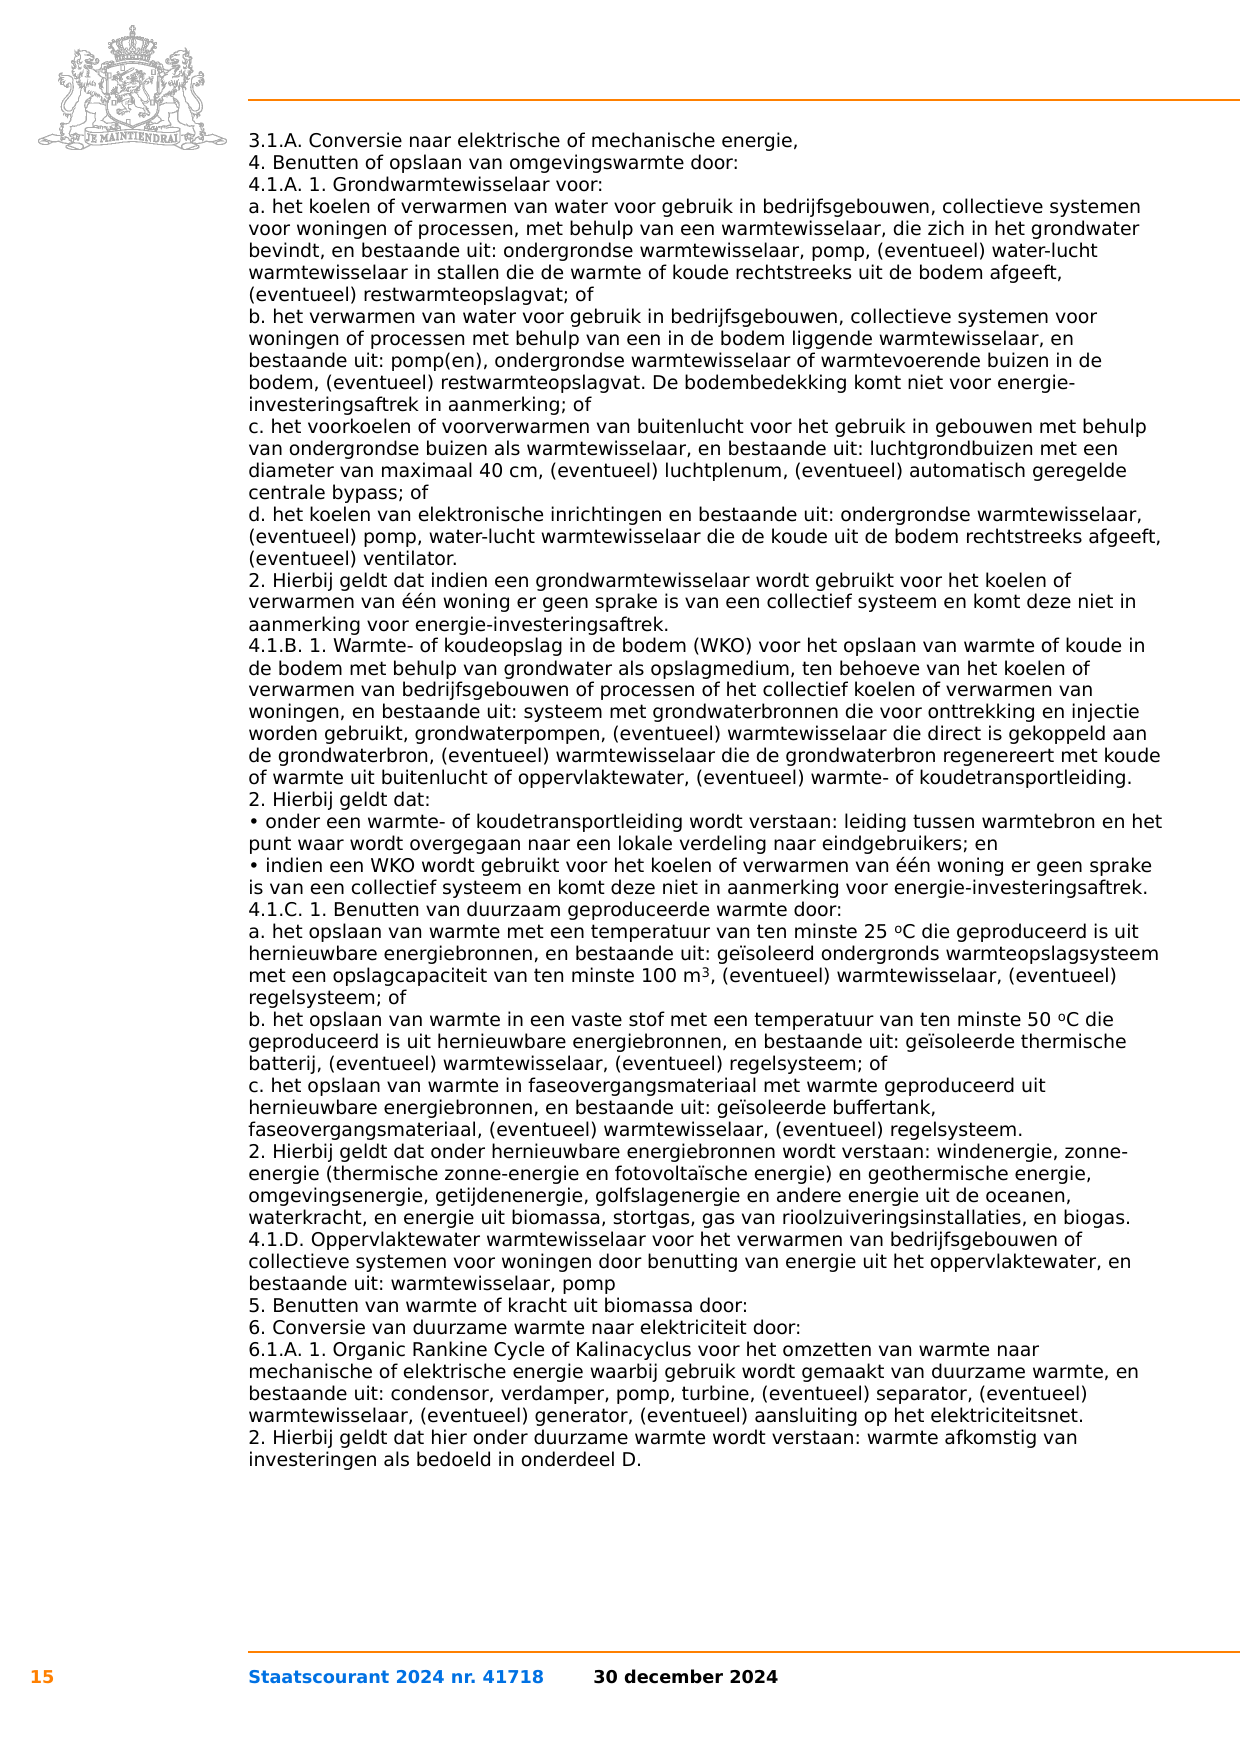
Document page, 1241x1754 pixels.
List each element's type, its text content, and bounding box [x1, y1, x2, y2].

text 5. Benutten van warmte of kracht uit biomassa door: [248, 1295, 1163, 1317]
text b. het opslaan van warmte in een vaste stof met een temperatuur van ten minste 50 oC die geproduceerd is uit hernieuwbare energiebronnen, en bestaande uit: geïsoleerde thermische batterij, (eventueel) warmtewisselaar, (eventueel) regelsysteem; of [248, 1009, 1163, 1075]
text • indien een WKO wordt gebruikt voor het koelen of verwarmen van één woning er geen sprake is van een collectief systeem en komt deze niet in aanmerking voor energie-investeringsaftrek. [248, 855, 1163, 899]
picture [38, 25, 227, 150]
text a. het koelen of verwarmen van water voor gebruik in bedrijfsgebouwen, collectieve systemen voor woningen of processen, met behulp van een warmtewisselaar, die zich in het grondwater bevindt, en bestaande uit: ondergrondse warmtewisselaar, pomp, (eventueel) water-lucht warmtewisselaar in stallen die de warmte of koude rechtstreeks uit de bodem afgeeft, (eventueel) restwarmteopslagvat; of [248, 196, 1163, 306]
text 6. Conversie van duurzame warmte naar elektriciteit door: [248, 1317, 1163, 1339]
text 4.1.C. 1. Benutten van duurzaam geproduceerde warmte door: [248, 899, 1163, 921]
text • onder een warmte- of koudetransportleiding wordt verstaan: leiding tussen warmtebron en het punt waar wordt overgegaan naar een lokale verdeling naar eindgebruikers; en [248, 811, 1163, 855]
text 3.1.A. Conversie naar elektrische of mechanische energie, [248, 130, 1163, 152]
text 4.1.A. 1. Grondwarmtewisselaar voor: [248, 174, 1163, 196]
text 4. Benutten of opslaan van omgevingswarmte door: [248, 152, 1163, 174]
text d. het koelen van elektronische inrichtingen en bestaande uit: ondergrondse warmtewisselaar, (eventueel) pomp, water-lucht warmtewisselaar die de koude uit de bodem rechtstreeks afgeeft, (eventueel) ventilator. [248, 503, 1163, 569]
text 2. Hierbij geldt dat onder hernieuwbare energiebronnen wordt verstaan: windenergie, zonne-energie (thermische zonne-energie en fotovoltaïsche energie) en geothermische energie, omgevingsenergie, getijdenenergie, golfslagenergie en andere energie uit de oceanen, waterkracht, en energie uit biomassa, stortgas, gas van rioolzuiveringsinstallaties, en biogas. [248, 1141, 1163, 1229]
text 2. Hierbij geldt dat: [248, 789, 1163, 811]
text 2. Hierbij geldt dat hier onder duurzame warmte wordt verstaan: warmte afkomstig van investeringen als bedoeld in onderdeel D. [248, 1427, 1163, 1471]
text 4.1.B. 1. Warmte- of koudeopslag in de bodem (WKO) voor het opslaan van warmte of koude in de bodem met behulp van grondwater als opslagmedium, ten behoeve van het koelen of verwarmen van bedrijfsgebouwen of processen of het collectief koelen of verwarmen van woningen, en bestaande uit: systeem met grondwaterbronnen die voor onttrekking en injectie worden gebruikt, grondwaterpompen, (eventueel) warmtewisselaar die direct is gekoppeld aan de grondwaterbron, (eventueel) warmtewisselaar die de grondwaterbron regenereert met koude of warmte uit buitenlucht of oppervlaktewater, (eventueel) warmte- of koudetransportleiding. [248, 635, 1163, 789]
text 4.1.D. Oppervlaktewater warmtewisselaar voor het verwarmen van bedrijfsgebouwen of collectieve systemen voor woningen door benutting van energie uit het oppervlaktewater, en bestaande uit: warmtewisselaar, pomp [248, 1229, 1163, 1295]
text b. het verwarmen van water voor gebruik in bedrijfsgebouwen, collectieve systemen voor woningen of processen met behulp van een in de bodem liggende warmtewisselaar, en bestaande uit: pomp(en), ondergrondse warmtewisselaar of warmtevoerende buizen in de bodem, (eventueel) restwarmteopslagvat. De bodembedekking komt niet voor energie-investeringsaftrek in aanmerking; of [248, 306, 1163, 416]
text c. het voorkoelen of voorverwarmen van buitenlucht voor het gebruik in gebouwen met behulp van ondergrondse buizen als warmtewisselaar, en bestaande uit: luchtgrondbuizen met een diameter van maximaal 40 cm, (eventueel) luchtplenum, (eventueel) automatisch geregelde centrale bypass; of [248, 416, 1163, 503]
text 2. Hierbij geldt dat indien een grondwarmtewisselaar wordt gebruikt voor het koelen of verwarmen van één woning er geen sprake is van een collectief systeem en komt deze niet in aanmerking voor energie-investeringsaftrek. [248, 569, 1163, 635]
text 6.1.A. 1. Organic Rankine Cycle of Kalinacyclus voor het omzetten van warmte naar mechanische of elektrische energie waarbij gebruik wordt gemaakt van duurzame warmte, en bestaande uit: condensor, verdamper, pomp, turbine, (eventueel) separator, (eventueel) warmtewisselaar, (eventueel) generator, (eventueel) aansluiting op het elektriciteitsnet. [248, 1339, 1163, 1427]
text a. het opslaan van warmte met een temperatuur van ten minste 25 oC die geproduceerd is uit hernieuwbare energiebronnen, en bestaande uit: geïsoleerd ondergronds warmteopslagsysteem met een opslagcapaciteit van ten minste 100 m3, (eventueel) warmtewisselaar, (eventueel) regelsysteem; of [248, 921, 1163, 1009]
text c. het opslaan van warmte in faseovergangsmateriaal met warmte geproduceerd uit hernieuwbare energiebronnen, en bestaande uit: geïsoleerde buffertank, faseovergangsmateriaal, (eventueel) warmtewisselaar, (eventueel) regelsysteem. [248, 1075, 1163, 1141]
